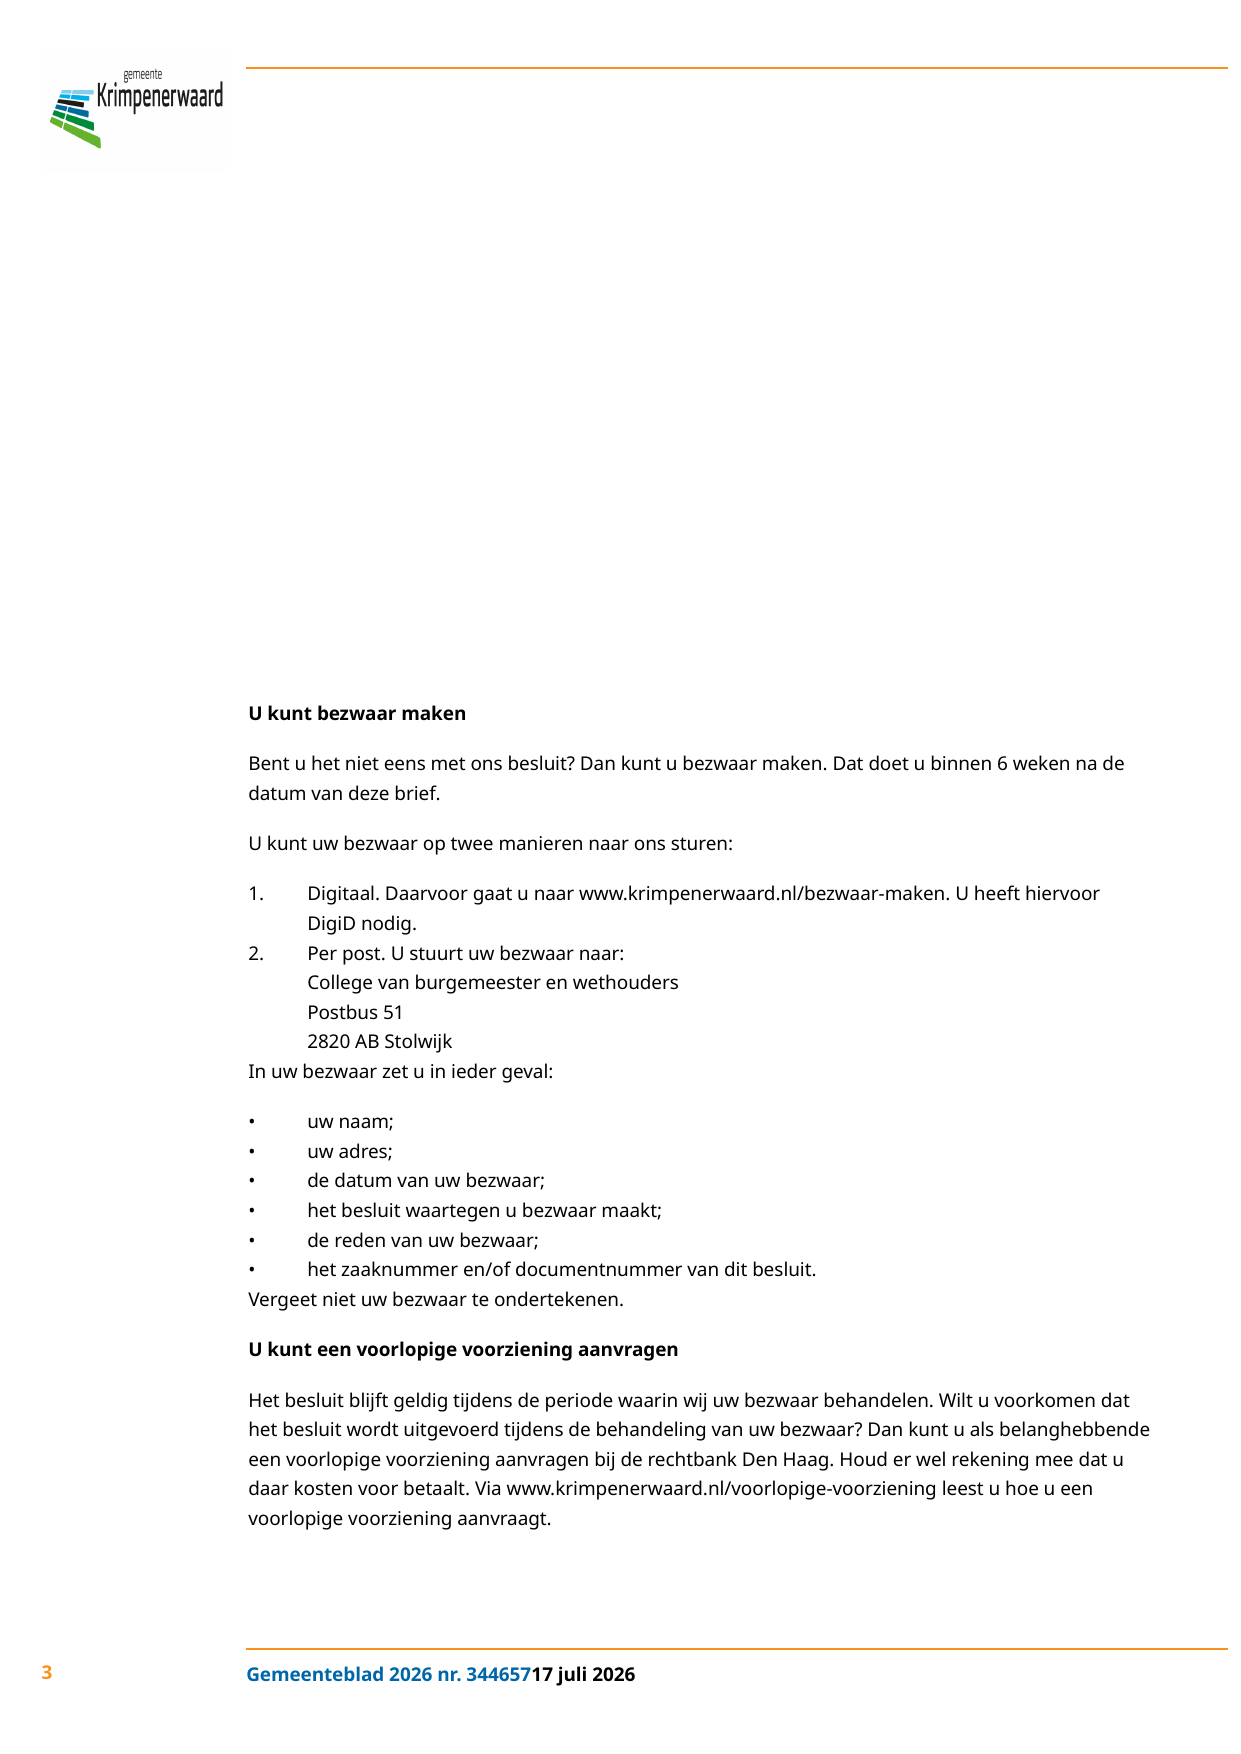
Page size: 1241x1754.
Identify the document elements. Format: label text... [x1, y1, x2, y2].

list Postbus 51 [248, 999, 1152, 1025]
text U kunt een voorlopige voorziening aanvragen [248, 1336, 1152, 1362]
list de reden van uw bezwaar; [248, 1227, 1152, 1253]
list het besluit waartegen u bezwaar maakt; [248, 1197, 1152, 1223]
text Vergeet niet uw bezwaar te ondertekenen. [248, 1286, 1152, 1312]
list 2820 AB Stolwijk [248, 1028, 1152, 1054]
list uw naam; [248, 1108, 1152, 1134]
list het zaaknummer en/of documentnummer van dit besluit. [248, 1256, 1152, 1282]
text Bent u het niet eens met ons besluit? Dan kunt u bezwaar maken. Dat doet u binnen 6 weken na de datum van deze brief. [248, 750, 1152, 806]
list uw adres; [248, 1138, 1152, 1164]
text U kunt bezwaar maken [248, 700, 1152, 726]
text In uw bezwaar zet u in ieder geval: [248, 1058, 1152, 1084]
picture [41, 47, 231, 172]
list Digitaal. Daarvoor gaat u naar www.krimpenerwaard.nl/bezwaar-maken. U heeft hiervoor DigiD nodig. [248, 881, 1152, 936]
text Het besluit blijft geldig tijdens de periode waarin wij uw bezwaar behandelen. Wilt u voorkomen dat het besluit wordt uitgevoerd tijdens de behandeling van uw bezwaar? Dan kunt u als belanghebbende een voorlopige voorziening aanvragen bij de rechtbank Den Haag. Houd er wel rekening mee dat u daar kosten voor betaalt. Via www.krimpenerwaard.nl/voorlopige-voorziening leest u hoe u een voorlopige voorziening aanvraagt. [248, 1387, 1152, 1531]
list Per post. U stuurt uw bezwaar naar: [248, 940, 1152, 966]
list College van burgemeester en wethouders [248, 969, 1152, 995]
text U kunt uw bezwaar op twee manieren naar ons sturen: [248, 830, 1152, 856]
list de datum van uw bezwaar; [248, 1168, 1152, 1193]
